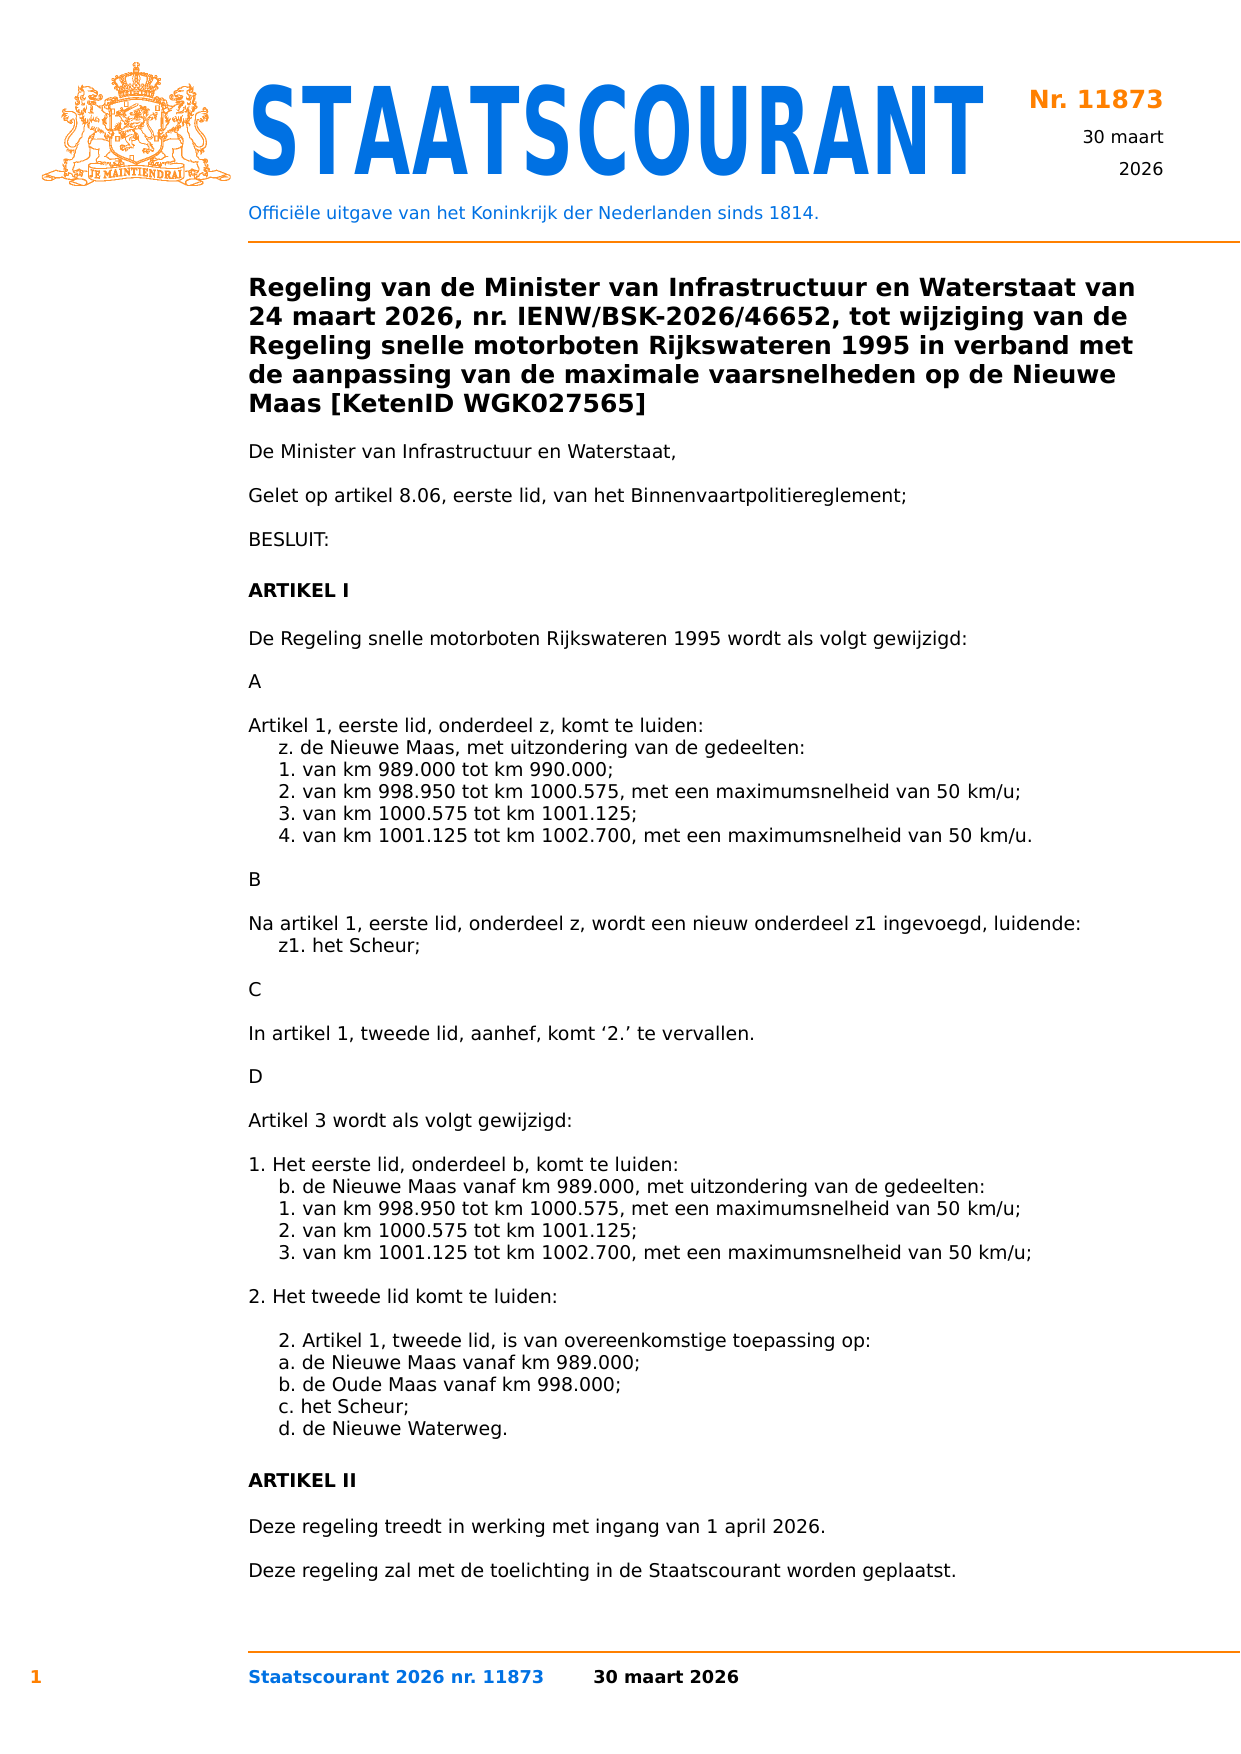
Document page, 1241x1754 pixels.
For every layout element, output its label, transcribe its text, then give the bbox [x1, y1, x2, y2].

text d. de Nieuwe Waterweg. [278, 1417, 1163, 1439]
text z1. het Scheur; [278, 935, 1163, 957]
subtitle ARTIKEL I [248, 580, 1163, 602]
text 1. van km 998.950 tot km 1000.575, met een maximumsnelheid van 50 km/u; [278, 1198, 1163, 1220]
text 3. van km 1001.125 tot km 1002.700, met een maximumsnelheid van 50 km/u; [278, 1242, 1163, 1264]
text a. de Nieuwe Maas vanaf km 989.000; [278, 1352, 1163, 1373]
text In artikel 1, tweede lid, aanhef, komt ‘2.’ te vervallen. [248, 1022, 1163, 1044]
text b. de Oude Maas vanaf km 998.000; [278, 1373, 1163, 1396]
text B [248, 869, 1163, 891]
text Deze regeling zal met de toelichting in de Staatscourant worden geplaatst. [248, 1560, 1163, 1582]
text Artikel 3 wordt als volgt gewijzigd: [248, 1110, 1163, 1132]
subtitle ARTIKEL II [248, 1469, 1163, 1491]
table_header STAATSCOURANT [248, 62, 998, 203]
subtitle Regeling van de Minister van Infrastructuur en Waterstaat van 24 maart 2026, nr. IENW/BSK-2026/46652, tot wijziging van de Regeling snelle motorboten Rijkswateren 1995 in verband met de aanpassing van de maximale vaarsnelheden op de Nieuwe Maas [KetenID WGK027565] [248, 273, 1163, 419]
picture [41, 62, 231, 186]
text De Regeling snelle motorboten Rijkswateren 1995 wordt als volgt gewijzigd: [248, 627, 1163, 649]
text 2. van km 1000.575 tot km 1001.125; [278, 1220, 1163, 1242]
text 2. Het tweede lid komt te luiden: [248, 1286, 1163, 1308]
table_cell 2026 [998, 153, 1240, 203]
text 1. Het eerste lid, onderdeel b, komt te luiden: [248, 1154, 1163, 1176]
text 3. van km 1000.575 tot km 1001.125; [278, 803, 1163, 825]
text A [248, 671, 1163, 693]
text 2. van km 998.950 tot km 1000.575, met een maximumsnelheid van 50 km/u; [278, 781, 1163, 803]
text C [248, 978, 1163, 1001]
text De Minister van Infrastructuur en Waterstaat, [248, 441, 1163, 463]
text Gelet op artikel 8.06, eerste lid, van het Binnenvaartpolitiereglement; [248, 484, 1163, 507]
text BESLUIT: [248, 528, 1163, 550]
text c. het Scheur; [278, 1396, 1163, 1417]
text Artikel 1, eerste lid, onderdeel z, komt te luiden: [248, 715, 1163, 737]
text 4. van km 1001.125 tot km 1002.700, met een maximumsnelheid van 50 km/u. [278, 825, 1163, 847]
text b. de Nieuwe Maas vanaf km 989.000, met uitzondering van de gedeelten: [278, 1176, 1163, 1198]
table_header Nr. 11873 [998, 62, 1240, 121]
text Deze regeling treedt in werking met ingang van 1 april 2026. [248, 1516, 1163, 1538]
text D [248, 1066, 1163, 1088]
table_cell 30 maart [998, 121, 1240, 153]
text Na artikel 1, eerste lid, onderdeel z, wordt een nieuw onderdeel z1 ingevoegd, luidende: [248, 913, 1163, 935]
text 1. van km 989.000 tot km 990.000; [278, 759, 1163, 781]
text 2. Artikel 1, tweede lid, is van overeenkomstige toepassing op: [278, 1329, 1163, 1352]
table_cell Officiële uitgave van het Koninkrijk der Nederlanden sinds 1814. [248, 203, 1240, 241]
table_header [25, 62, 248, 241]
text z. de Nieuwe Maas, met uitzondering van de gedeelten: [278, 737, 1163, 759]
